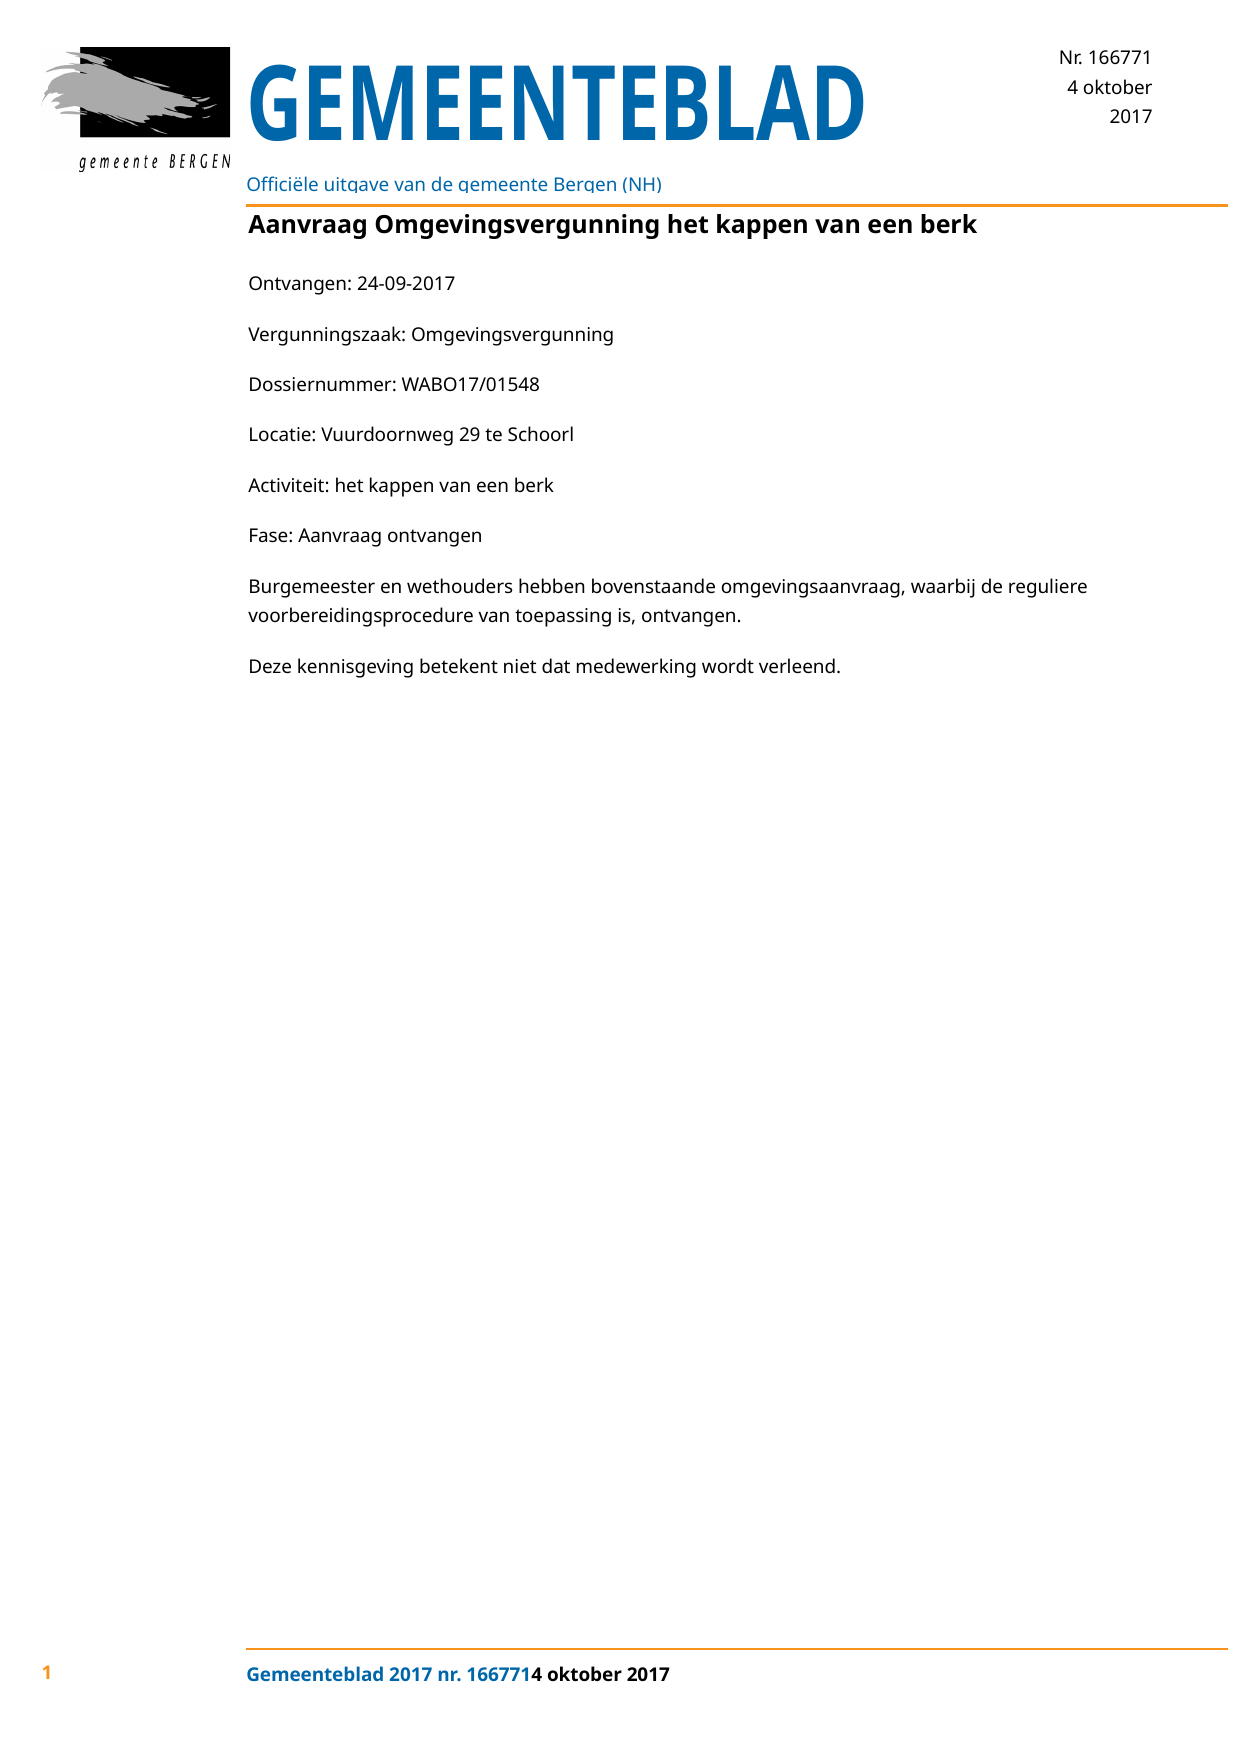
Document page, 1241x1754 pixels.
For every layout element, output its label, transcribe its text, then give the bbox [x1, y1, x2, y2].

text Burgemeester en wethouders hebben bovenstaande omgevingsaanvraag, waarbij de reguliere voorbereidingsprocedure van toepassing is, ontvangen. [248, 573, 1152, 628]
text Ontvangen: 24-09-2017 [248, 270, 1152, 296]
text Activiteit: het kappen van een berk [248, 472, 1152, 498]
text Dossiernummer: WABO17/01548 [248, 371, 1152, 397]
text Aanvraag Omgevingsvergunning het kappen van een berk [248, 207, 1152, 241]
text Deze kennisgeving betekent niet dat medewerking wordt verleend. [248, 653, 1152, 678]
text Locatie: Vuurdoornweg 29 te Schoorl [248, 422, 1152, 447]
text Fase: Aanvraag ontvangen [248, 522, 1152, 548]
picture [41, 47, 231, 172]
text Vergunningszaak: Omgevingsvergunning [248, 321, 1152, 346]
